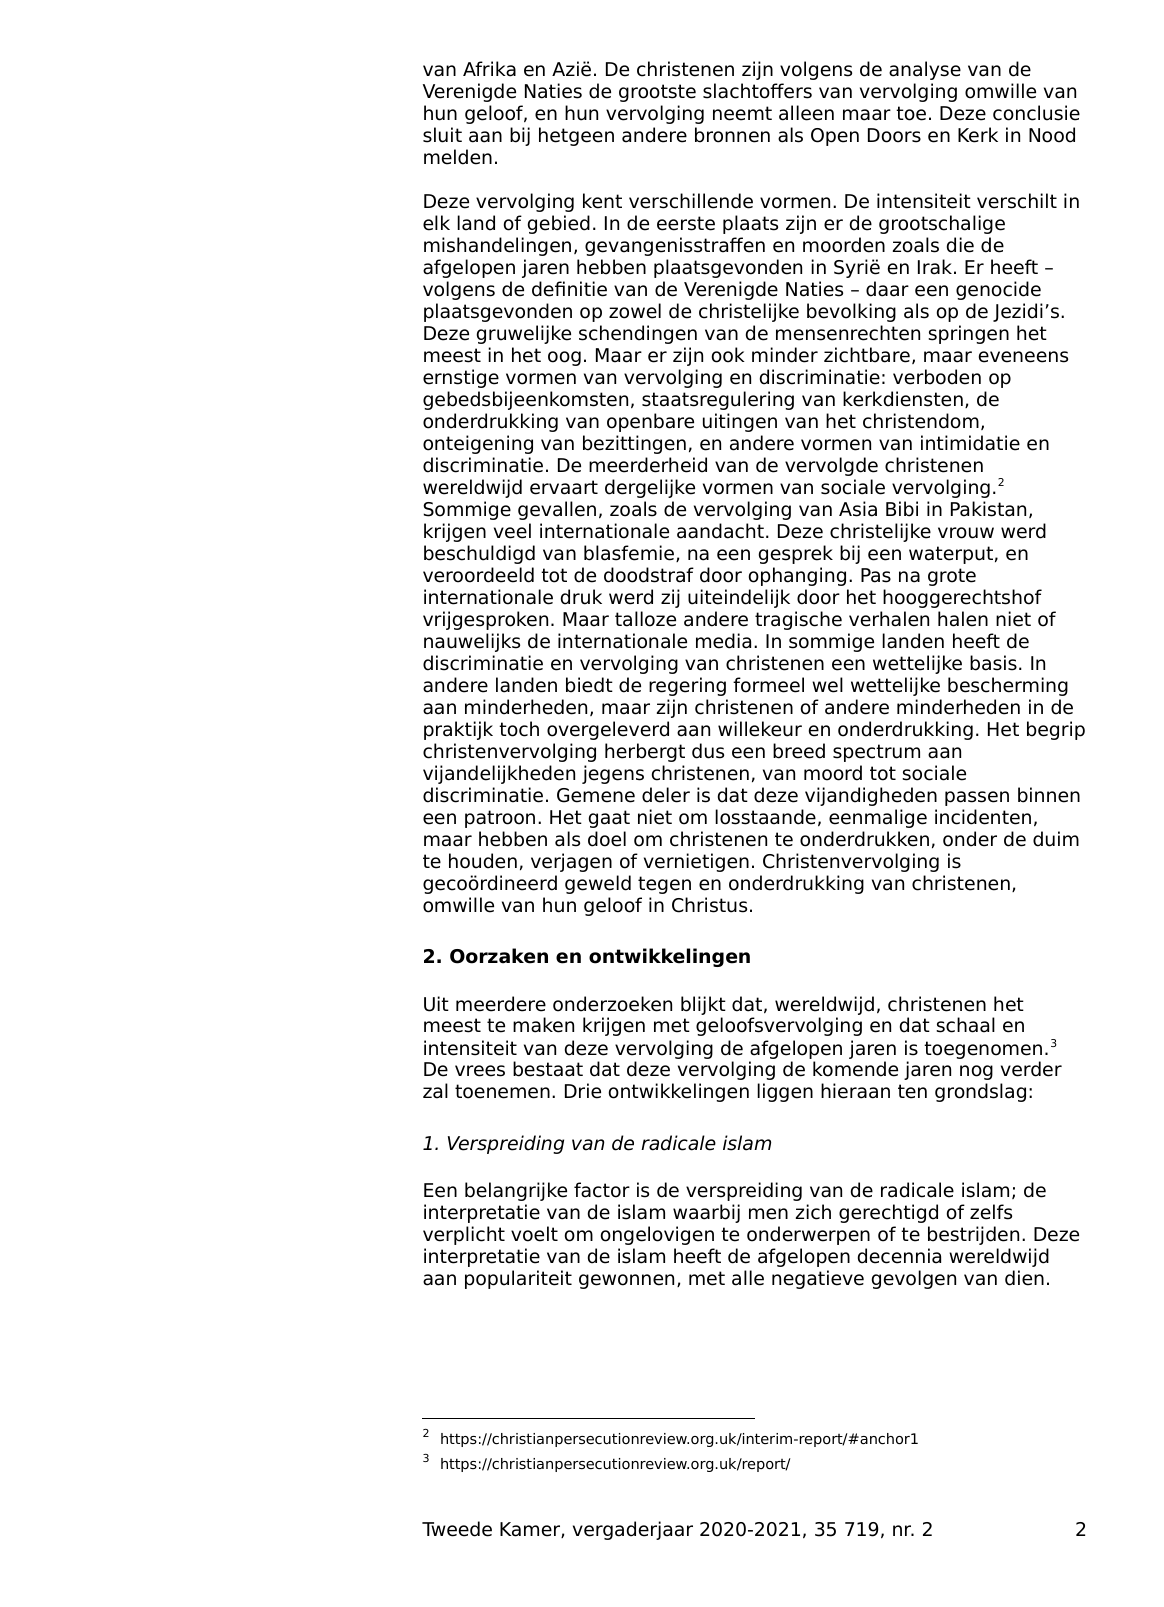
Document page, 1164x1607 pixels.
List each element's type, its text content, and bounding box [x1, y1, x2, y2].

text Een belangrijke factor is de verspreiding van de radicale islam; de interpretatie van de islam waarbij men zich gerechtigd of zelfs verplicht voelt om ongelovigen te onderwerpen of te bestrijden. Deze interpretatie van de islam heeft de afgelopen decennia wereldwijd aan populariteit gewonnen, met alle negatieve gevolgen van dien. [422, 1180, 1087, 1290]
subtitle 2. Oorzaken en ontwikkelingen [422, 946, 1087, 968]
subtitle 1. Verspreiding van de radicale islam [422, 1133, 1087, 1155]
text https://christianpersecutionreview.org.uk/report/ [422, 1452, 1087, 1474]
text van Afrika en Azië. De christenen zijn volgens de analyse van de Verenigde Naties de grootste slachtoffers van vervolging omwille van hun geloof, en hun vervolging neemt alleen maar toe. Deze conclusie sluit aan bij hetgeen andere bronnen als Open Doors en Kerk in Nood melden. [422, 59, 1087, 169]
text Uit meerdere onderzoeken blijkt dat, wereldwijd, christenen het meest te maken krijgen met geloofsvervolging en dat schaal en intensiteit van deze vervolging de afgelopen jaren is toegenomen. De vrees bestaat dat deze vervolging de komende jaren nog verder zal toenemen. Drie ontwikkelingen liggen hieraan ten grondslag: [422, 993, 1087, 1103]
text https://christianpersecutionreview.org.uk/interim-report/#anchor1 [422, 1427, 1087, 1449]
text Deze vervolging kent verschillende vormen. De intensiteit verschilt in elk land of gebied. In de eerste plaats zijn er de grootschalige mishandelingen, gevangenisstraffen en moorden zoals die de afgelopen jaren hebben plaatsgevonden in Syrië en Irak. Er heeft – volgens de definitie van de Verenigde Naties – daar een genocide plaatsgevonden op zowel de christelijke bevolking als op de Jezidi’s. Deze gruwelijke schendingen van de mensenrechten springen het meest in het oog. Maar er zijn ook minder zichtbare, maar eveneens ernstige vormen van vervolging en discriminatie: verboden op gebedsbijeenkomsten, staatsregulering van kerkdiensten, de onderdrukking van openbare uitingen van het christendom, onteigening van bezittingen, en andere vormen van intimidatie en discriminatie. De meerderheid van de vervolgde christenen wereldwijd ervaart dergelijke vormen van sociale vervolging. Sommige gevallen, zoals de vervolging van Asia Bibi in Pakistan, krijgen veel internationale aandacht. Deze christelijke vrouw werd beschuldigd van blasfemie, na een gesprek bij een waterput, en veroordeeld tot de doodstraf door ophanging. Pas na grote internationale druk werd zij uiteindelijk door het hooggerechtshof vrijgesproken. Maar talloze andere tragische verhalen halen niet of nauwelijks de internationale media. In sommige landen heeft de discriminatie en vervolging van christenen een wettelijke basis. In andere landen biedt de regering formeel wel wettelijke bescherming aan minderheden, maar zijn christenen of andere minderheden in de praktijk toch overgeleverd aan willekeur en onderdrukking. Het begrip christenvervolging herbergt dus een breed spectrum aan vijandelijkheden jegens christenen, van moord tot sociale discriminatie. Gemene deler is dat deze vijandigheden passen binnen een patroon. Het gaat niet om losstaande, eenmalige incidenten, maar hebben als doel om christenen te onderdrukken, onder de duim te houden, verjagen of vernietigen. Christenvervolging is gecoördineerd geweld tegen en onderdrukking van christenen, omwille van hun geloof in Christus. [422, 191, 1087, 916]
